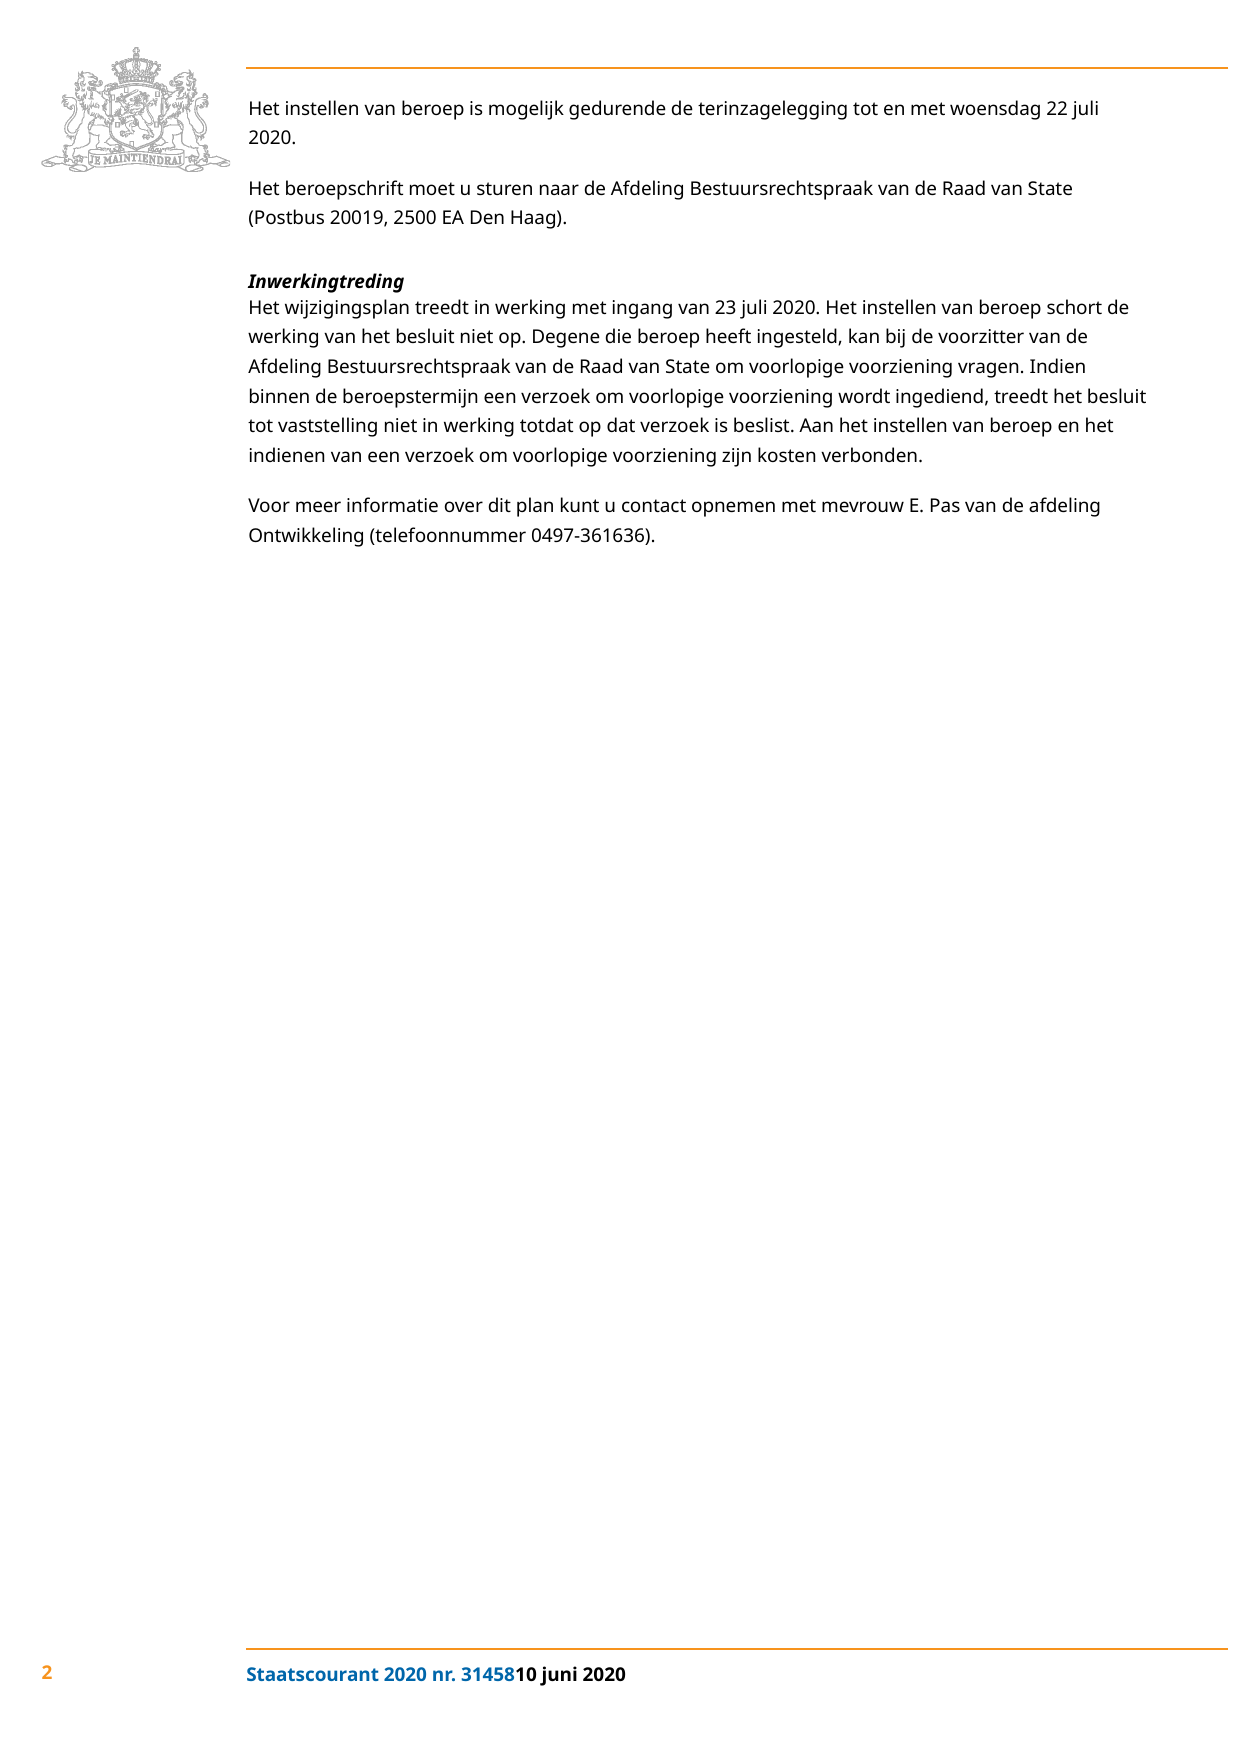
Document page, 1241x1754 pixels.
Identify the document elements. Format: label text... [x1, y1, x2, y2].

text Inwerkingtreding [248, 268, 1152, 294]
picture [41, 47, 231, 172]
text Het wijzigingsplan treedt in werking met ingang van 23 juli 2020. Het instellen van beroep schort de werking van het besluit niet op. Degene die beroep heeft ingesteld, kan bij de voorzitter van de Afdeling Bestuursrechtspraak van de Raad van State om voorlopige voorziening vragen. Indien binnen de beroepstermijn een verzoek om voorlopige voorziening wordt ingediend, treedt het besluit tot vaststelling niet in werking totdat op dat verzoek is beslist. Aan het instellen van beroep en het indienen van een verzoek om voorlopige voorziening zijn kosten verbonden. [248, 294, 1152, 468]
text Voor meer informatie over dit plan kunt u contact opnemen met mevrouw E. Pas van de afdeling Ontwikkeling (telefoonnummer 0497-361636). [248, 492, 1152, 548]
text Het beroepschrift moet u sturen naar de Afdeling Bestuursrechtspraak van de Raad van State (Postbus 20019, 2500 EA Den Haag). [248, 175, 1152, 230]
text Het instellen van beroep is mogelijk gedurende de terinzagelegging tot en met woensdag 22 juli 2020. [248, 95, 1152, 150]
